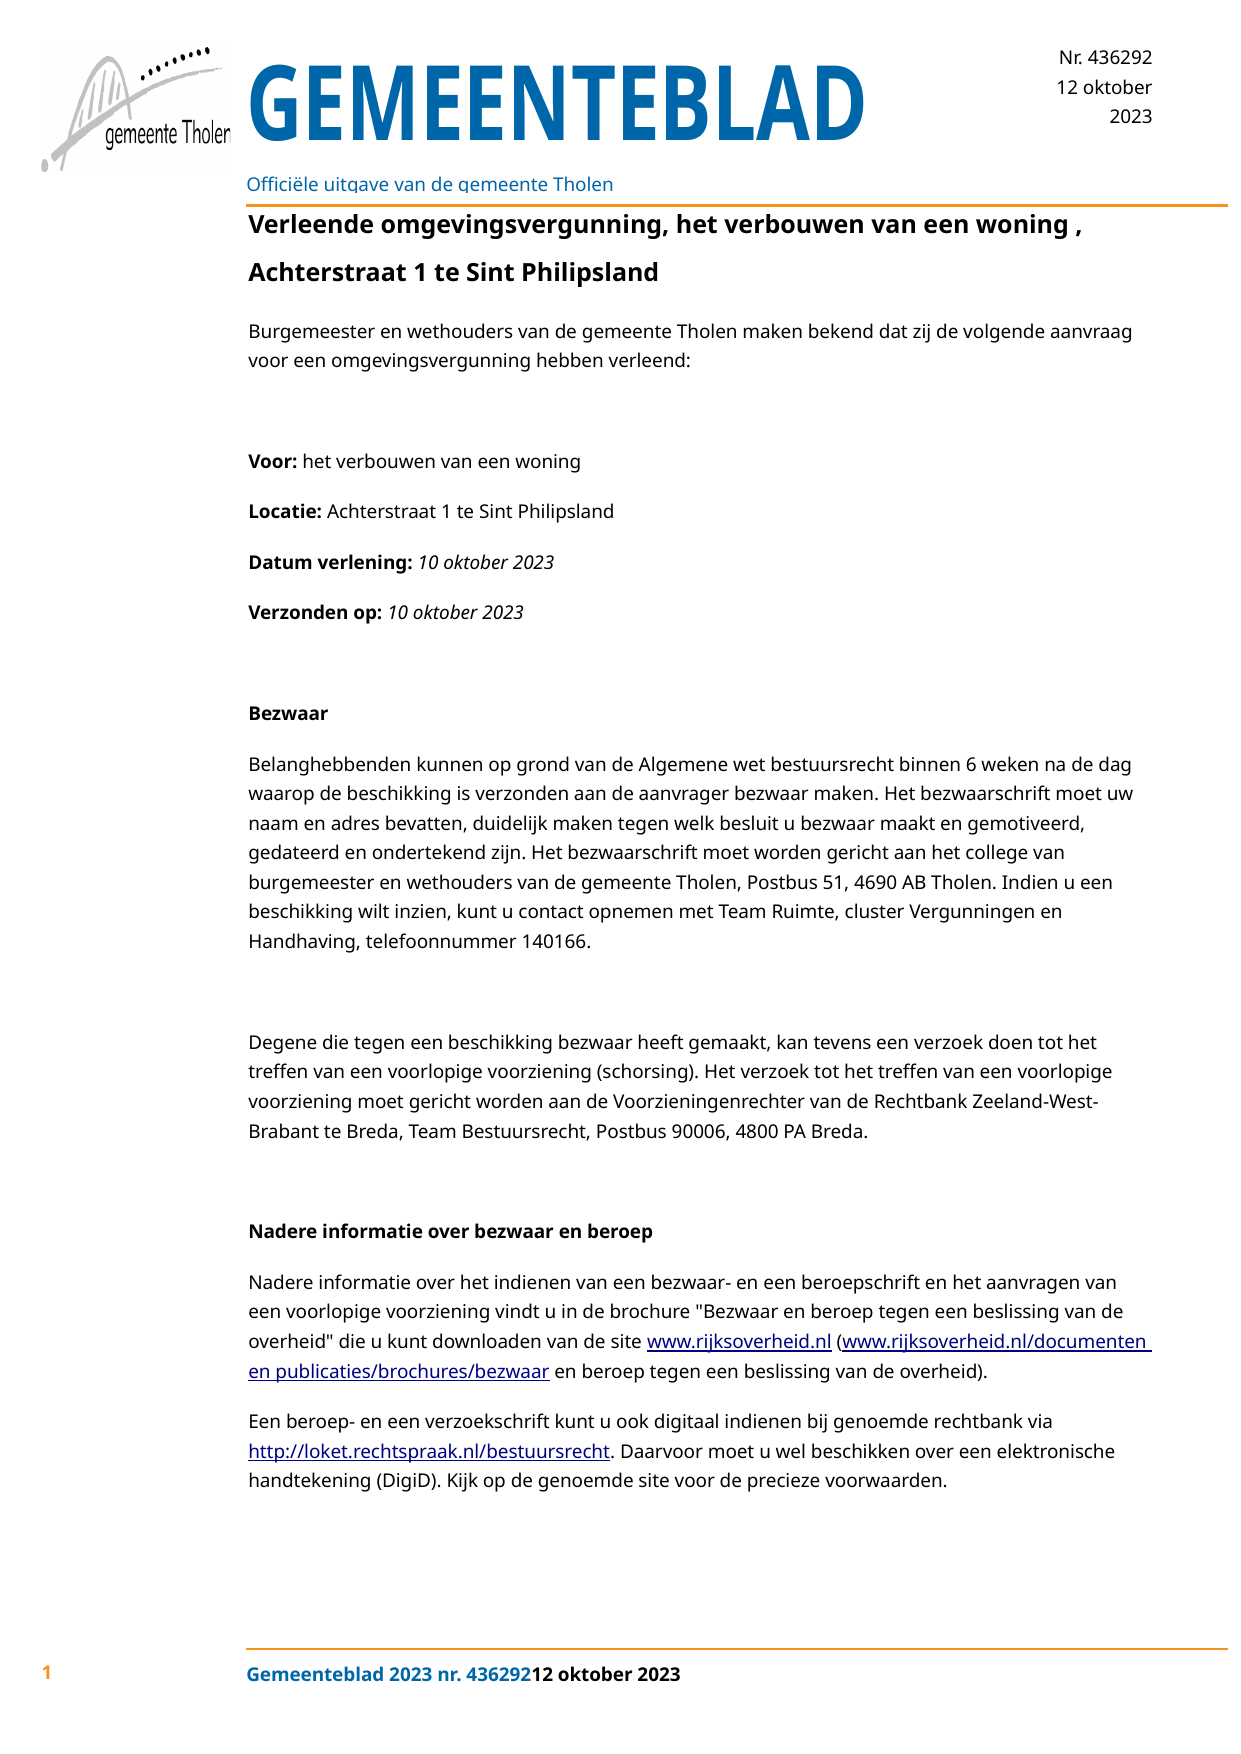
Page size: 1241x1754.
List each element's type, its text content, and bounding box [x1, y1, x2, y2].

text Belanghebbenden kunnen op grond van de Algemene wet bestuursrecht binnen 6 weken na de dag waarop de beschikking is verzonden aan de aanvrager bezwaar maken. Het bezwaarschrift moet uw naam en adres bevatten, duidelijk maken tegen welk besluit u bezwaar maakt en gemotiveerd, gedateerd en ondertekend zijn. Het bezwaarschrift moet worden gericht aan het college van burgemeester en wethouders van de gemeente Tholen, Postbus 51, 4690 AB Tholen. Indien u een beschikking wilt inzien, kunt u contact opnemen met Team Ruimte, cluster Vergunningen en Handhaving, telefoonnummer 140166. [248, 751, 1152, 954]
text Degene die tegen een beschikking bezwaar heeft gemaakt, kan tevens een verzoek doen tot het treffen van een voorlopige voorziening (schorsing). Het verzoek tot het treffen van een voorlopige voorziening moet gericht worden aan de Voorzieningenrechter van de Rechtbank Zeeland-West-Brabant te Breda, Team Bestuursrecht, Postbus 90006, 4800 PA Breda. [248, 1029, 1152, 1144]
picture [41, 47, 231, 172]
text Locatie: Achterstraat 1 te Sint Philipsland [248, 499, 1152, 524]
text Bezwaar [248, 700, 1152, 726]
text Nadere informatie over bezwaar en beroep [248, 1219, 1152, 1244]
text Verleende omgevingsvergunning, het verbouwen van een woning , Achterstraat 1 te Sint Philipsland [248, 207, 1152, 288]
text Nadere informatie over het indienen van een bezwaar- en een beroepschrift en het aanvragen van een voorlopige voorziening vindt u in de brochure "Bezwaar en beroep tegen een beslissing van de overheid" die u kunt downloaden van de site www.rijksoverheid.nl (www.rijksoverheid.nl/documenten en publicaties/brochures/bezwaar en beroep tegen een beslissing van de overheid). [248, 1269, 1152, 1384]
text Burgemeester en wethouders van de gemeente Tholen maken bekend dat zij de volgende aanvraag voor een omgevingsvergunning hebben verleend: [248, 318, 1152, 373]
text Een beroep- en een verzoekschrift kunt u ook digitaal indienen bij genoemde rechtbank via http://loket.rechtspraak.nl/bestuursrecht. Daarvoor moet u wel beschikken over een elektronische handtekening (DigiD). Kijk op de genoemde site voor de precieze voorwaarden. [248, 1408, 1152, 1493]
text Verzonden op: 10 oktober 2023 [248, 599, 1152, 625]
text Voor: het verbouwen van een woning [248, 448, 1152, 474]
text Datum verlening: 10 oktober 2023 [248, 549, 1152, 575]
